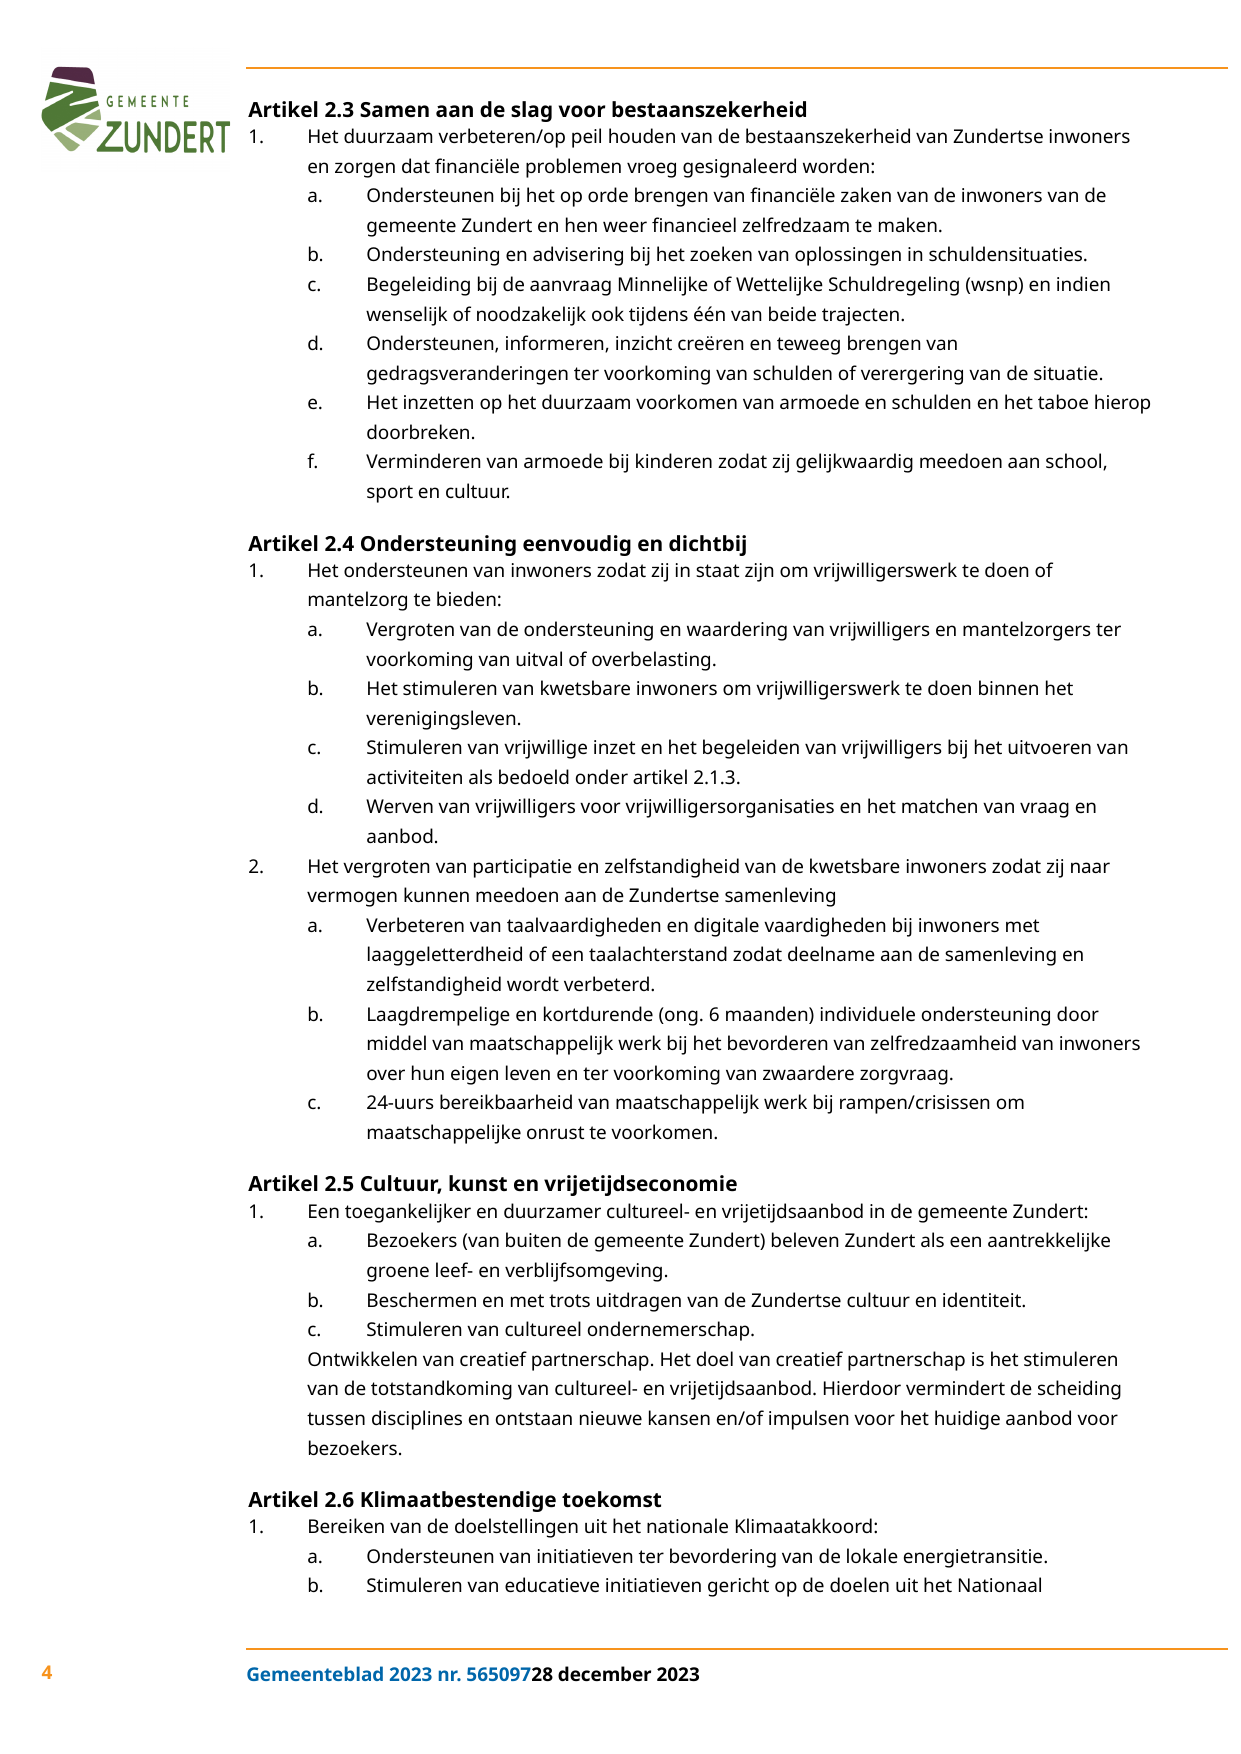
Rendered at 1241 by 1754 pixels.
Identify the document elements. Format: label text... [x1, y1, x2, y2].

list Het duurzaam verbeteren/op peil houden van de bestaanszekerheid van Zundertse inwoners en zorgen dat financiële problemen vroeg gesignaleerd worden: [248, 123, 1152, 178]
list Bereiken van de doelstellingen uit het nationale Klimaatakkoord: [248, 1513, 1152, 1539]
list Het inzetten op het duurzaam voorkomen van armoede en schulden en het taboe hierop doorbreken. [307, 389, 1152, 445]
list Laagdrempelige en kortdurende (ong. 6 maanden) individuele ondersteuning door middel van maatschappelijk werk bij het bevorderen van zelfredzaamheid van inwoners over hun eigen leven en ter voorkoming van zwaardere zorgvraag. [307, 1001, 1152, 1086]
list Ondersteunen van initiatieven ter bevordering van de lokale energietransitie. [307, 1543, 1152, 1569]
list Stimuleren van vrijwillige inzet en het begeleiden van vrijwilligers bij het uitvoeren van activiteiten als bedoeld onder artikel 2.1.3. [307, 734, 1152, 790]
list Bezoekers (van buiten de gemeente Zundert) beleven Zundert als een aantrekkelijke groene leef- en verblijfsomgeving. [307, 1228, 1152, 1283]
list Beschermen en met trots uitdragen van de Zundertse cultuur en identiteit. [307, 1287, 1152, 1312]
list Werven van vrijwilligers voor vrijwilligersorganisaties en het matchen van vraag en aanbod. [307, 794, 1152, 849]
list Stimuleren van cultureel ondernemerschap. [307, 1316, 1152, 1342]
list Een toegankelijker en duurzamer cultureel- en vrijetijdsaanbod in de gemeente Zundert: [248, 1198, 1152, 1224]
list Stimuleren van educatieve initiatieven gericht op de doelen uit het Nationaal [307, 1573, 1152, 1598]
picture [41, 47, 231, 172]
text Artikel 2.5 Cultuur, kunst en vrijetijdseconomie [248, 1169, 1152, 1198]
text Artikel 2.6 Klimaatbestendige toekomst [248, 1485, 1152, 1513]
text Artikel 2.3 Samen aan de slag voor bestaanszekerheid [248, 95, 1152, 123]
list Vergroten van de ondersteuning en waardering van vrijwilligers en mantelzorgers ter voorkoming van uitval of overbelasting. [307, 616, 1152, 672]
list Het ondersteunen van inwoners zodat zij in staat zijn om vrijwilligerswerk te doen of mantelzorg te bieden: [248, 557, 1152, 612]
list Ondersteuning en advisering bij het zoeken van oplossingen in schuldensituaties. [307, 242, 1152, 267]
list Ondersteunen, informeren, inzicht creëren en teweeg brengen van gedragsveranderingen ter voorkoming van schulden of verergering van de situatie. [307, 330, 1152, 386]
text Artikel 2.4 Ondersteuning eenvoudig en dichtbij [248, 529, 1152, 557]
list Ontwikkelen van creatief partnerschap. Het doel van creatief partnerschap is het stimuleren van de totstandkoming van cultureel- en vrijetijdsaanbod. Hierdoor vermindert de scheiding tussen disciplines en ontstaan nieuwe kansen en/of impulsen voor het huidige aanbod voor bezoekers. [248, 1346, 1152, 1460]
list Verbeteren van taalvaardigheden en digitale vaardigheden bij inwoners met laaggeletterdheid of een taalachterstand zodat deelname aan de samenleving en zelfstandigheid wordt verbeterd. [307, 912, 1152, 997]
list Begeleiding bij de aanvraag Minnelijke of Wettelijke Schuldregeling (wsnp) en indien wenselijk of noodzakelijk ook tijdens één van beide trajecten. [307, 271, 1152, 326]
list 24-uurs bereikbaarheid van maatschappelijk werk bij rampen/crisissen om maatschappelijke onrust te voorkomen. [307, 1089, 1152, 1145]
list Verminderen van armoede bij kinderen zodat zij gelijkwaardig meedoen aan school, sport en cultuur. [307, 449, 1152, 504]
list Het stimuleren van kwetsbare inwoners om vrijwilligerswerk te doen binnen het verenigingsleven. [307, 675, 1152, 731]
list Ondersteunen bij het op orde brengen van financiële zaken van de inwoners van de gemeente Zundert en hen weer financieel zelfredzaam te maken. [307, 182, 1152, 238]
list Het vergroten van participatie en zelfstandigheid van de kwetsbare inwoners zodat zij naar vermogen kunnen meedoen aan de Zundertse samenleving [248, 853, 1152, 908]
